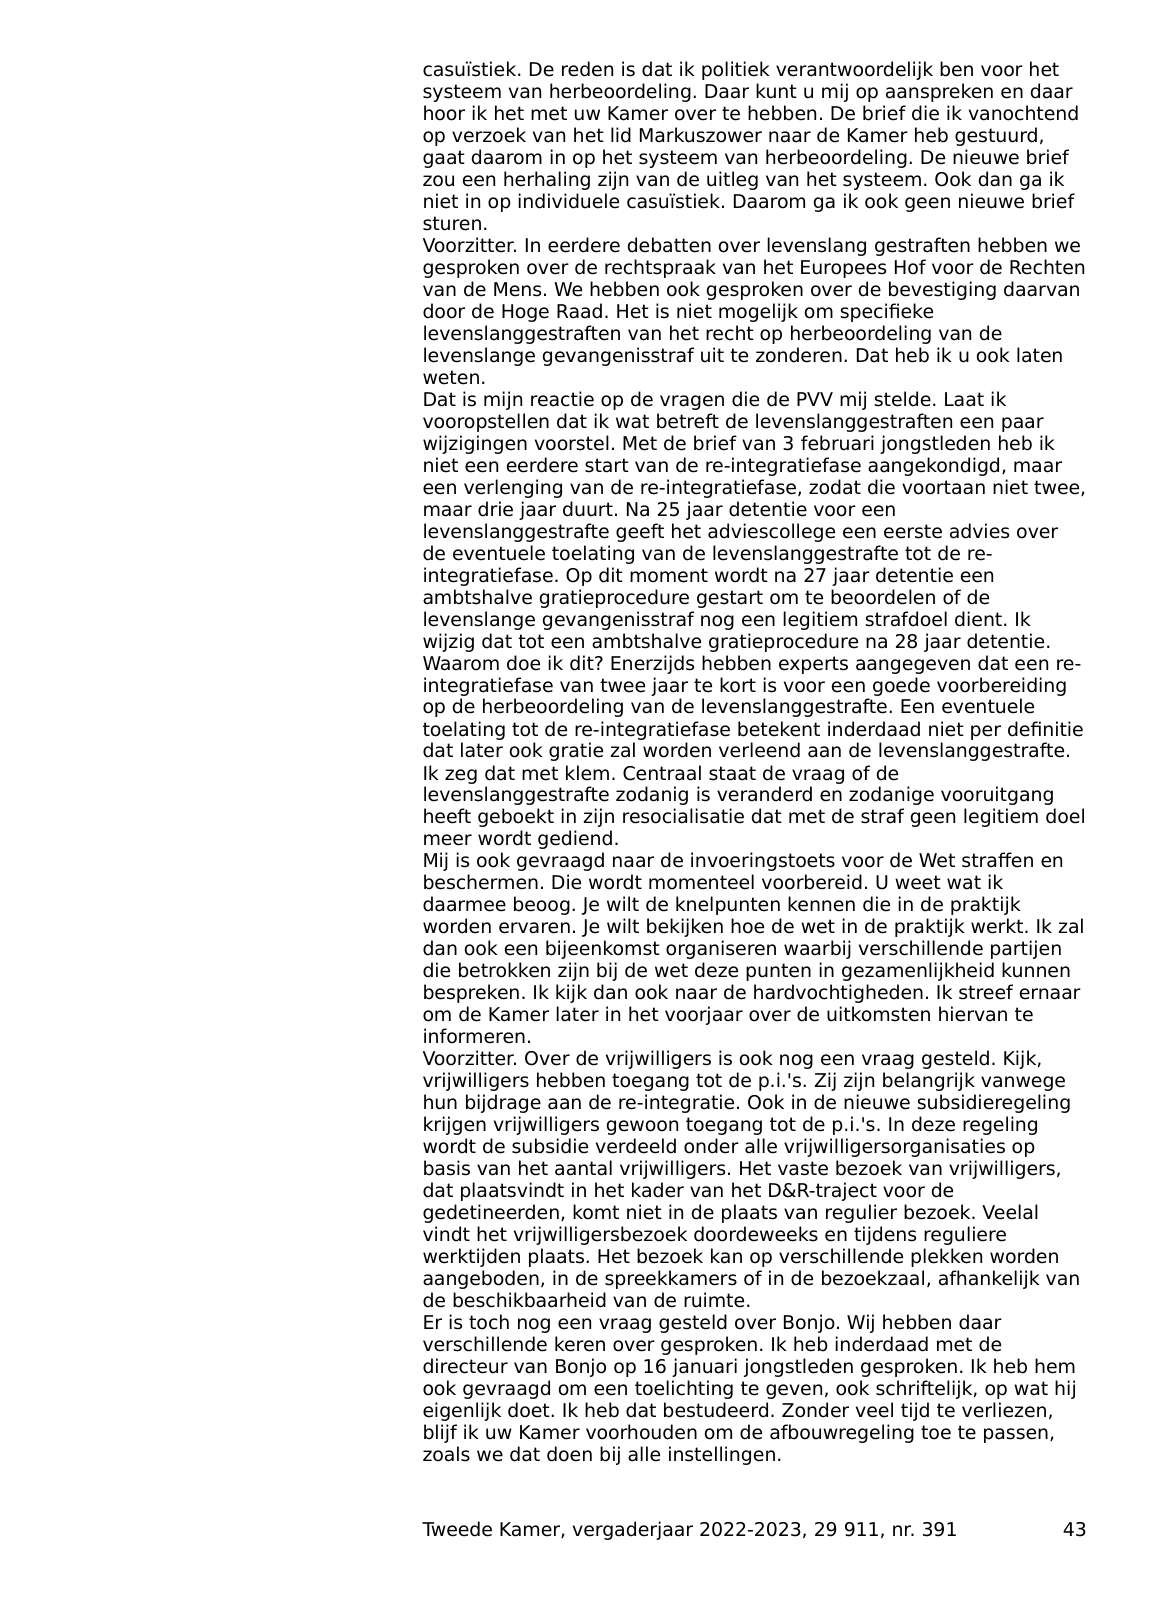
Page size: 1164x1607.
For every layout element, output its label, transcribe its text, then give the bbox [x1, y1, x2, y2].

text Dat is mijn reactie op de vragen die de PVV mij stelde. Laat ik vooropstellen dat ik wat betreft de levenslanggestraften een paar wijzigingen voorstel. Met de brief van 3 februari jongstleden heb ik niet een eerdere start van de re-integratiefase aangekondigd, maar een verlenging van de re-integratiefase, zodat die voortaan niet twee, maar drie jaar duurt. Na 25 jaar detentie voor een levenslanggestrafte geeft het adviescollege een eerste advies over de eventuele toelating van de levenslanggestrafte tot de re-integratiefase. Op dit moment wordt na 27 jaar detentie een ambtshalve gratieprocedure gestart om te beoordelen of de levenslange gevangenisstraf nog een legitiem strafdoel dient. Ik wijzig dat tot een ambtshalve gratieprocedure na 28 jaar detentie. Waarom doe ik dit? Enerzijds hebben experts aangegeven dat een re-integratiefase van twee jaar te kort is voor een goede voorbereiding op de herbeoordeling van de levenslanggestrafte. Een eventuele toelating tot de re-integratiefase betekent inderdaad niet per definitie dat later ook gratie zal worden verleend aan de levenslanggestrafte. Ik zeg dat met klem. Centraal staat de vraag of de levenslanggestrafte zodanig is veranderd en zodanige vooruitgang heeft geboekt in zijn resocialisatie dat met de straf geen legitiem doel meer wordt gediend. [422, 389, 1087, 850]
text Voorzitter. In eerdere debatten over levenslang gestraften hebben we gesproken over de rechtspraak van het Europees Hof voor de Rechten van de Mens. We hebben ook gesproken over de bevestiging daarvan door de Hoge Raad. Het is niet mogelijk om specifieke levenslanggestraften van het recht op herbeoordeling van de levenslange gevangenisstraf uit te zonderen. Dat heb ik u ook laten weten. [422, 235, 1087, 389]
text Mij is ook gevraagd naar de invoeringstoets voor de Wet straffen en beschermen. Die wordt momenteel voorbereid. U weet wat ik daarmee beoog. Je wilt de knelpunten kennen die in de praktijk worden ervaren. Je wilt bekijken hoe de wet in de praktijk werkt. Ik zal dan ook een bijeenkomst organiseren waarbij verschillende partijen die betrokken zijn bij de wet deze punten in gezamenlijkheid kunnen bespreken. Ik kijk dan ook naar de hardvochtigheden. Ik streef ernaar om de Kamer later in het voorjaar over de uitkomsten hiervan te informeren. [422, 850, 1087, 1048]
text casuïstiek. De reden is dat ik politiek verantwoordelijk ben voor het systeem van herbeoordeling. Daar kunt u mij op aanspreken en daar hoor ik het met uw Kamer over te hebben. De brief die ik vanochtend op verzoek van het lid Markuszower naar de Kamer heb gestuurd, gaat daarom in op het systeem van herbeoordeling. De nieuwe brief zou een herhaling zijn van de uitleg van het systeem. Ook dan ga ik niet in op individuele casuïstiek. Daarom ga ik ook geen nieuwe brief sturen. [422, 59, 1087, 235]
text Er is toch nog een vraag gesteld over Bonjo. Wij hebben daar verschillende keren over gesproken. Ik heb inderdaad met de directeur van Bonjo op 16 januari jongstleden gesproken. Ik heb hem ook gevraagd om een toelichting te geven, ook schriftelijk, op wat hij eigenlijk doet. Ik heb dat bestudeerd. Zonder veel tijd te verliezen, blijf ik uw Kamer voorhouden om de afbouwregeling toe te passen, zoals we dat doen bij alle instellingen. [422, 1312, 1087, 1466]
text Voorzitter. Over de vrijwilligers is ook nog een vraag gesteld. Kijk, vrijwilligers hebben toegang tot de p.i.'s. Zij zijn belangrijk vanwege hun bijdrage aan de re-integratie. Ook in de nieuwe subsidieregeling krijgen vrijwilligers gewoon toegang tot de p.i.'s. In deze regeling wordt de subsidie verdeeld onder alle vrijwilligersorganisaties op basis van het aantal vrijwilligers. Het vaste bezoek van vrijwilligers, dat plaatsvindt in het kader van het D&R-traject voor de gedetineerden, komt niet in de plaats van regulier bezoek. Veelal vindt het vrijwilligersbezoek doordeweeks en tijdens reguliere werktijden plaats. Het bezoek kan op verschillende plekken worden aangeboden, in de spreekkamers of in de bezoekzaal, afhankelijk van de beschikbaarheid van de ruimte. [422, 1048, 1087, 1312]
